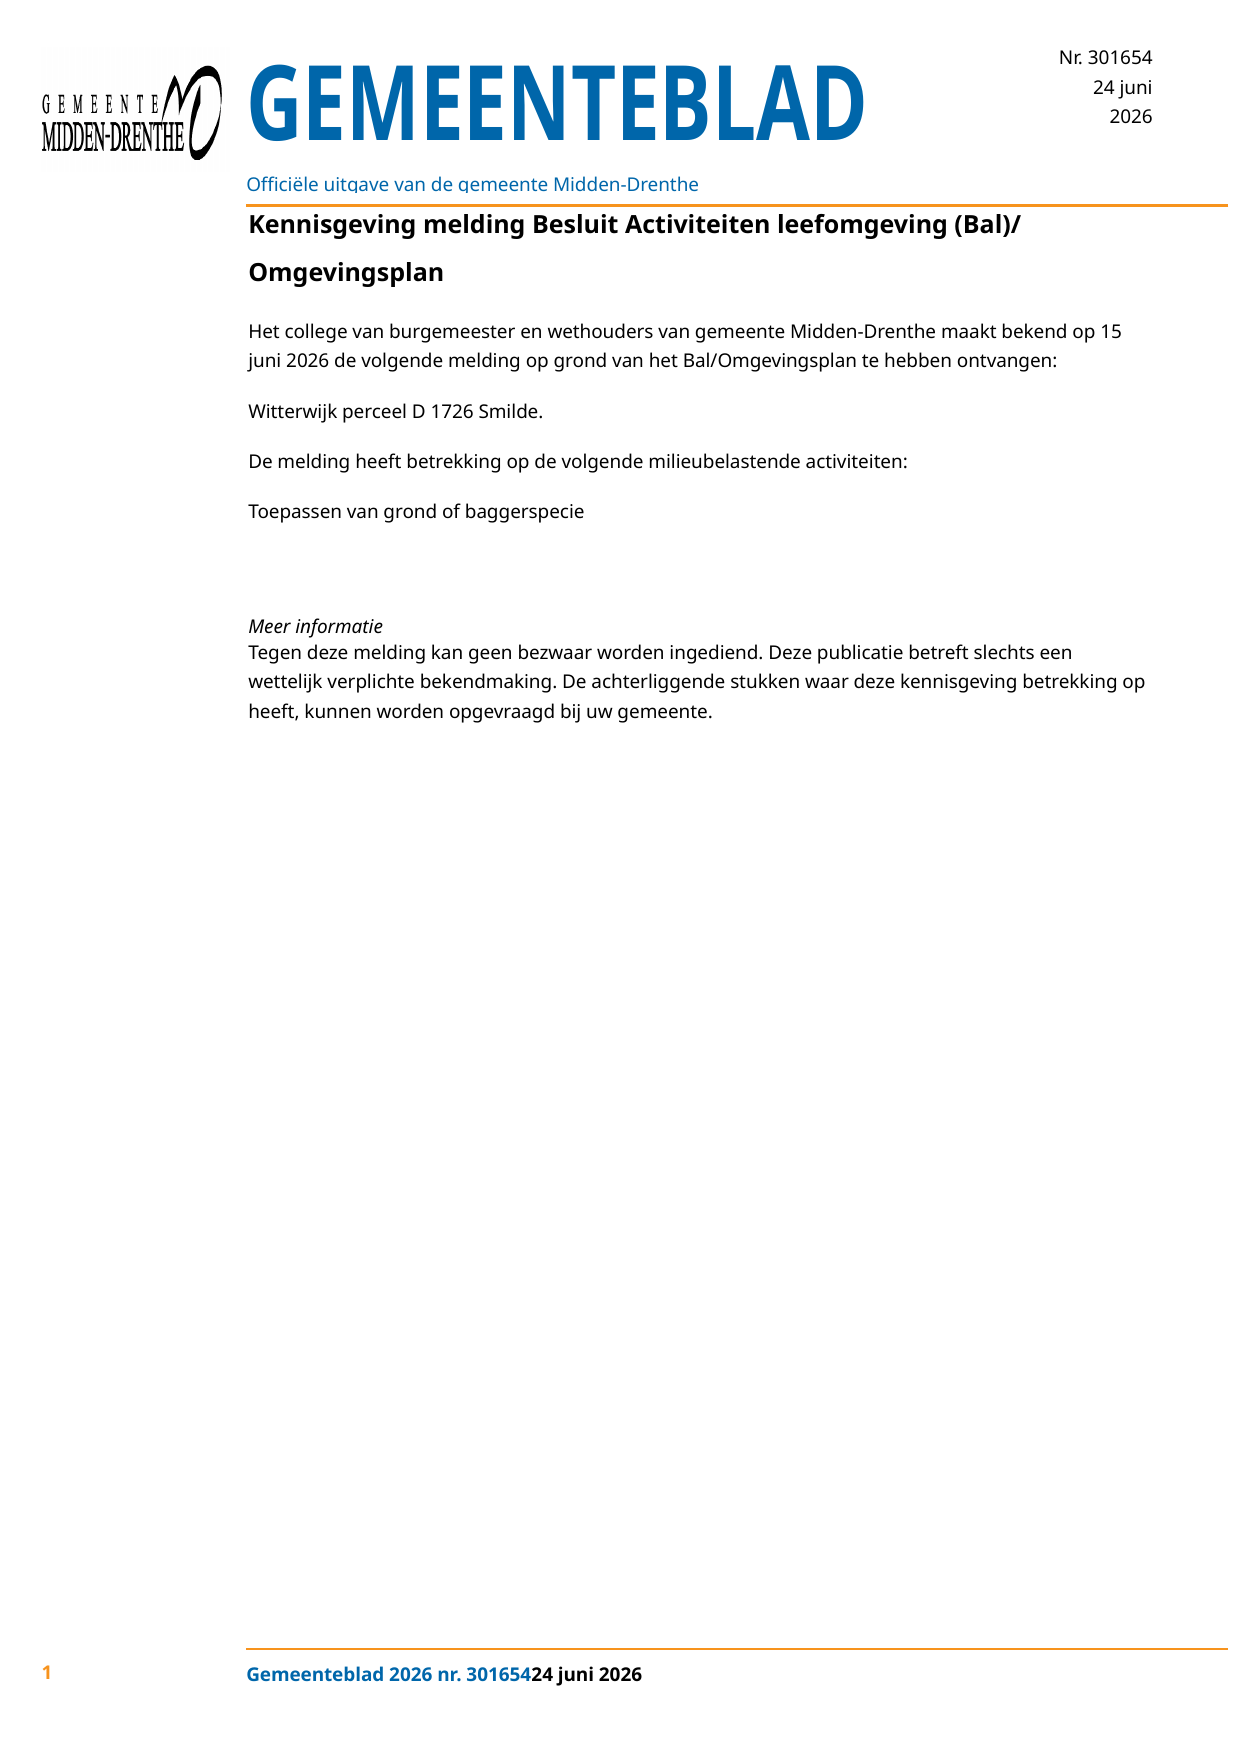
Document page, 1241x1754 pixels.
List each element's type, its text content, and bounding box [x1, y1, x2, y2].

text Het college van burgemeester en wethouders van gemeente Midden-Drenthe maakt bekend op 15 juni 2026 de volgende melding op grond van het Bal/Omgevingsplan te hebben ontvangen: [248, 318, 1152, 373]
text Tegen deze melding kan geen bezwaar worden ingediend. Deze publicatie betreft slechts een wettelijk verplichte bekendmaking. De achterliggende stukken waar deze kennisgeving betrekking op heeft, kunnen worden opgevraagd bij uw gemeente. [248, 639, 1152, 724]
text Toepassen van grond of baggerspecie [248, 499, 1152, 524]
text Witterwijk perceel D 1726 Smilde. [248, 398, 1152, 424]
text Meer informatie [248, 613, 1152, 639]
text De melding heeft betrekking op de volgende milieubelastende activiteiten: [248, 448, 1152, 474]
text Kennisgeving melding Besluit Activiteiten leefomgeving (Bal)/ Omgevingsplan [248, 207, 1152, 288]
picture [41, 47, 231, 172]
